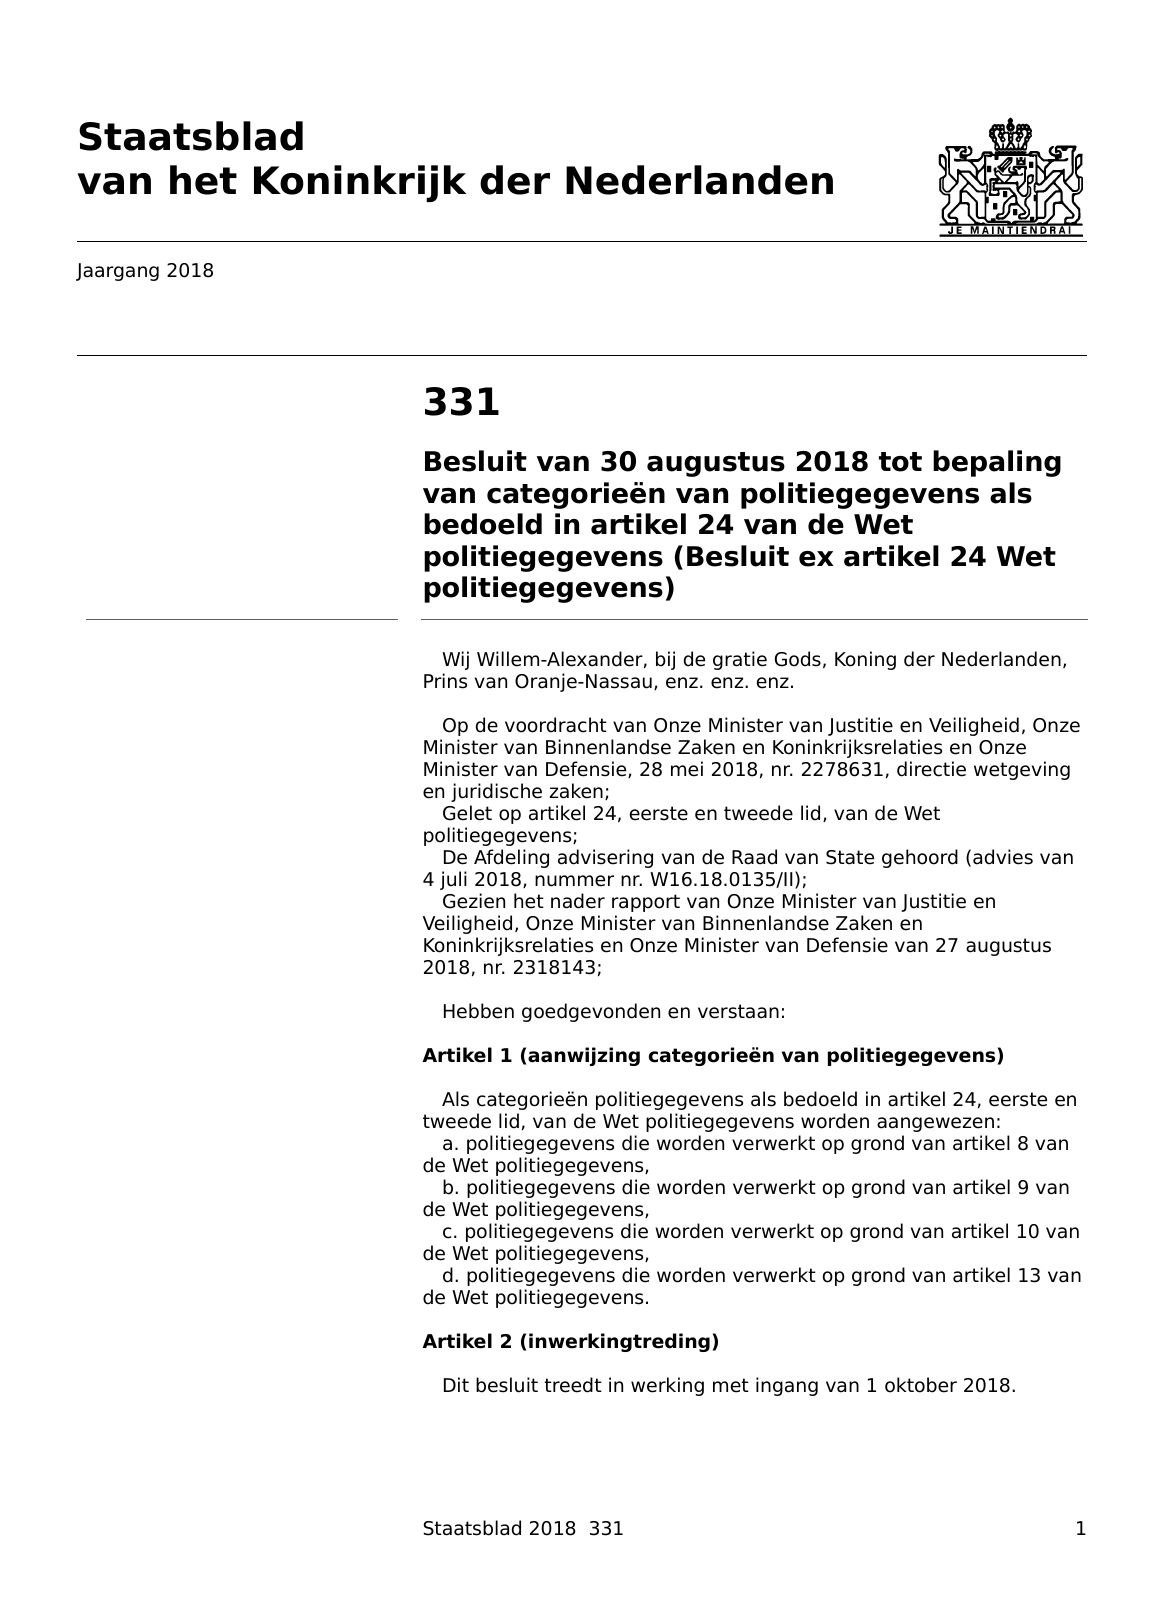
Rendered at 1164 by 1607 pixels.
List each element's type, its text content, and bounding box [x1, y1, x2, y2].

table_cell Jaargang 2018 [77, 242, 1087, 355]
text c. politiegegevens die worden verwerkt op grond van artikel 10 van de Wet politiegegevens, [422, 1221, 1087, 1265]
text d. politiegegevens die worden verwerkt op grond van artikel 13 van de Wet politiegegevens. [422, 1265, 1087, 1309]
text Gezien het nader rapport van Onze Minister van Justitie en Veiligheid, Onze Minister van Binnenlandse Zaken en Koninkrijksrelaties en Onze Minister van Defensie van 27 augustus 2018, nr. 2318143; [422, 891, 1087, 979]
subtitle Artikel 2 (inwerkingtreding) [422, 1331, 1087, 1353]
text De Afdeling advisering van de Raad van State gehoord (advies van 4 juli 2018, nummer nr. W16.18.0135/II); [422, 847, 1087, 891]
text Wij Willem-Alexander, bij de gratie Gods, Koning der Nederlanden, Prins van Oranje-Nassau, enz. enz. enz. [422, 649, 1087, 693]
text Dit besluit treedt in werking met ingang van 1 oktober 2018. [422, 1375, 1087, 1397]
text a. politiegegevens die worden verwerkt op grond van artikel 8 van de Wet politiegegevens, [422, 1133, 1087, 1177]
text b. politiegegevens die worden verwerkt op grond van artikel 9 van de Wet politiegegevens, [422, 1177, 1087, 1221]
text Hebben goedgevonden en verstaan: [422, 1001, 1087, 1023]
text Als categorieën politiegegevens als bedoeld in artikel 24, eerste en tweede lid, van de Wet politiegegevens worden aangewezen: [422, 1089, 1087, 1133]
text Besluit van 30 augustus 2018 tot bepaling van categorieën van politiegegevens als bedoeld in artikel 24 van de Wet politiegegevens (Besluit ex artikel 24 Wet politiegegevens) [422, 447, 1087, 604]
text Gelet op artikel 24, eerste en tweede lid, van de Wet politiegegevens; [422, 803, 1087, 847]
picture [936, 115, 1087, 240]
subtitle 331 [422, 381, 1087, 424]
table_header [886, 100, 1087, 241]
table_header Staatsblad van het Koninkrijk der Nederlanden [77, 100, 886, 241]
text Op de voordracht van Onze Minister van Justitie en Veiligheid, Onze Minister van Binnenlandse Zaken en Koninkrijksrelaties en Onze Minister van Defensie, 28 mei 2018, nr. 2278631, directie wetgeving en juridische zaken; [422, 715, 1087, 803]
subtitle Artikel 1 (aanwijzing categorieën van politiegegevens) [422, 1045, 1087, 1067]
